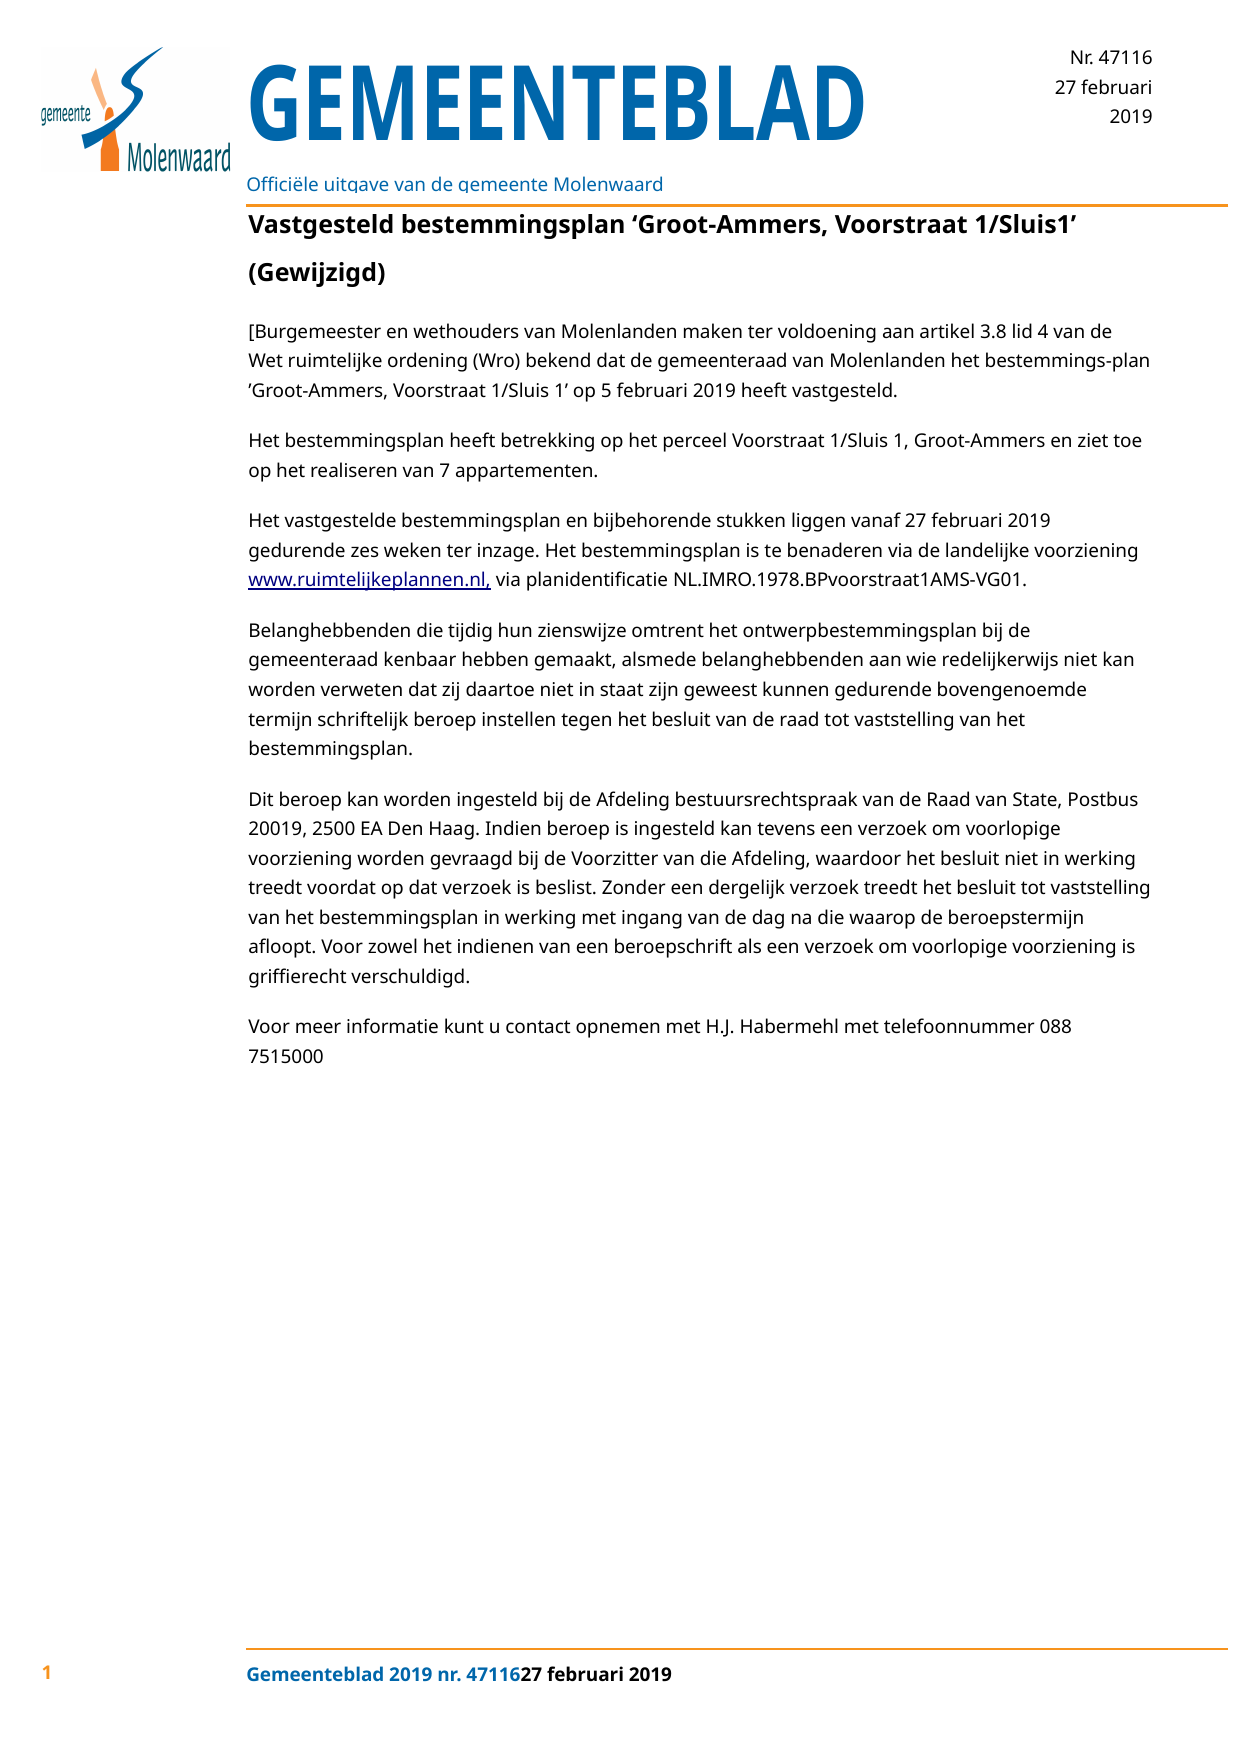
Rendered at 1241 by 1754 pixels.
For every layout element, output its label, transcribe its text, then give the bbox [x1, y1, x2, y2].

text Vastgesteld bestemmingsplan ‘Groot-Ammers, Voorstraat 1/Sluis1’ (Gewijzigd) [248, 207, 1152, 288]
text Het bestemmingsplan heeft betrekking op het perceel Voorstraat 1/Sluis 1, Groot-Ammers en ziet toe op het realiseren van 7 appartementen. [248, 427, 1152, 483]
text Het vastgestelde bestemmingsplan en bijbehorende stukken liggen vanaf 27 februari 2019 gedurende zes weken ter inzage. Het bestemmingsplan is te benaderen via de landelijke voorziening www.ruimtelijkeplannen.nl, via planidentificatie NL.IMRO.1978.BPvoorstraat1AMS-VG01. [248, 507, 1152, 592]
text Belanghebbenden die tijdig hun zienswijze omtrent het ontwerpbestemmingsplan bij de gemeenteraad kenbaar hebben gemaakt, alsmede belanghebbenden aan wie redelijkerwijs niet kan worden verweten dat zij daartoe niet in staat zijn geweest kunnen gedurende bovengenoemde termijn schriftelijk beroep instellen tegen het besluit van de raad tot vaststelling van het bestemmingsplan. [248, 617, 1152, 761]
text Dit beroep kan worden ingesteld bij de Afdeling bestuursrechtspraak van de Raad van State, Postbus 20019, 2500 EA Den Haag. Indien beroep is ingesteld kan tevens een verzoek om voorlopige voorziening worden gevraagd bij de Voorzitter van die Afdeling, waardoor het besluit niet in werking treedt voordat op dat verzoek is beslist. Zonder een dergelijk verzoek treedt het besluit tot vaststelling van het bestemmingsplan in werking met ingang van de dag na die waarop de beroepstermijn afloopt. Voor zowel het indienen van een beroepschrift als een verzoek om voorlopige voorziening is griffierecht verschuldigd. [248, 786, 1152, 989]
text [Burgemeester en wethouders van Molenlanden maken ter voldoening aan artikel 3.8 lid 4 van de Wet ruimtelijke ordening (Wro) bekend dat de gemeenteraad van Molenlanden het bestemmings-plan ’Groot-Ammers, Voorstraat 1/Sluis 1’ op 5 februari 2019 heeft vastgesteld. [248, 318, 1152, 403]
picture [41, 47, 231, 172]
text Voor meer informatie kunt u contact opnemen met H.J. Habermehl met telefoonnummer 088 7515000 [248, 1014, 1152, 1069]
